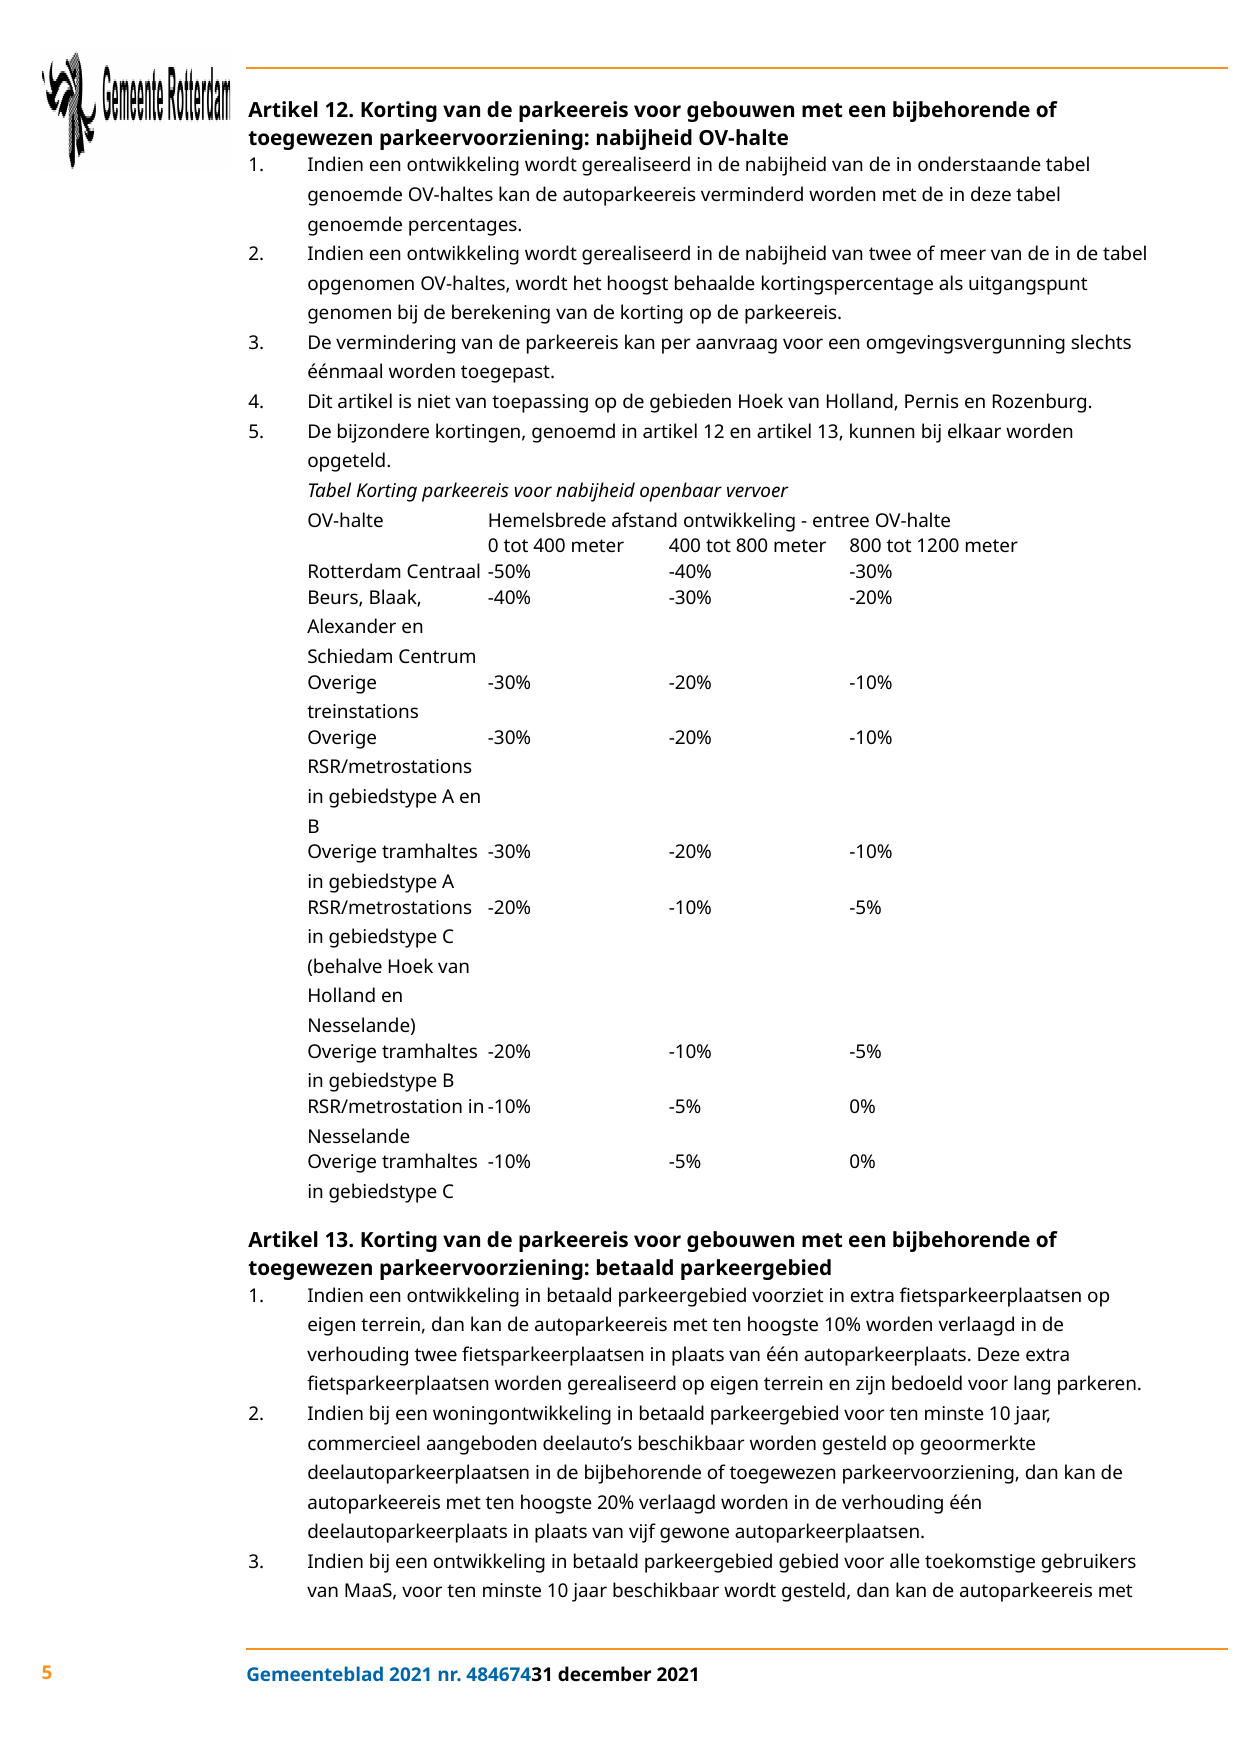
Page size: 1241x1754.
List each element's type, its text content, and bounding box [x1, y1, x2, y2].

table_header OV-halte [307, 507, 488, 532]
table_cell -40% [669, 558, 849, 584]
table_cell -20% [669, 669, 849, 724]
text Artikel 13. Korting van de parkeereis voor gebouwen met een bijbehorende of toegewezen parkeervoorziening: betaald parkeergebied [248, 1225, 1152, 1282]
table_cell -20% [669, 724, 849, 839]
table_cell Beurs, Blaak, Alexander en Schiedam Centrum [307, 584, 488, 669]
table_cell -50% [488, 558, 668, 584]
list Indien een ontwikkeling in betaald parkeergebied voorziet in extra fietsparkeerplaatsen op eigen terrein, dan kan de autoparkeereis met ten hoogste 10% worden verlaagd in de verhouding twee fietsparkeerplaatsen in plaats van één autoparkeerplaats. Deze extra fietsparkeerplaatsen worden gerealiseerd op eigen terrein en zijn bedoeld voor lang parkeren. [248, 1282, 1152, 1396]
table_cell -5% [849, 894, 1211, 1038]
table_cell -20% [849, 584, 1211, 669]
table_cell -5% [669, 1093, 849, 1149]
table_cell Overige RSR/metrostations in gebiedstype A en B [307, 724, 488, 839]
table_cell Rotterdam Centraal [307, 558, 488, 584]
list De vermindering van de parkeereis kan per aanvraag voor een omgevingsvergunning slechts éénmaal worden toegepast. [248, 329, 1152, 384]
table_cell -10% [849, 724, 1211, 839]
table_cell -20% [669, 839, 849, 894]
list Dit artikel is niet van toepassing op de gebieden Hoek van Holland, Pernis en Rozenburg. [248, 388, 1152, 414]
table_cell -30% [669, 584, 849, 669]
table_cell -10% [669, 1038, 849, 1093]
table_cell 800 tot 1200 meter [849, 533, 1211, 558]
list Indien een ontwikkeling wordt gerealiseerd in de nabijheid van de in onderstaande tabel genoemde OV-haltes kan de autoparkeereis verminderd worden met de in deze tabel genoemde percentages. [248, 152, 1152, 237]
table_cell -30% [849, 558, 1211, 584]
table_cell -30% [488, 839, 668, 894]
table_cell -10% [488, 1149, 668, 1204]
table_cell 0% [849, 1093, 1211, 1149]
list Tabel Korting parkeereis voor nabijheid openbaar vervoer [248, 477, 1152, 503]
table_header Hemelsbrede afstand ontwikkeling - entree OV-halte [488, 507, 1211, 532]
list Indien bij een ontwikkeling in betaald parkeergebied gebied voor alle toekomstige gebruikers van MaaS, voor ten minste 10 jaar beschikbaar wordt gesteld, dan kan de autoparkeereis met [248, 1548, 1152, 1603]
table_cell -5% [849, 1038, 1211, 1093]
text Artikel 12. Korting van de parkeereis voor gebouwen met een bijbehorende of toegewezen parkeervoorziening: nabijheid OV-halte [248, 95, 1152, 152]
table_cell -10% [849, 669, 1211, 724]
table_cell 0 tot 400 meter [488, 533, 668, 558]
table_cell Overige tramhaltes in gebiedstype C [307, 1149, 488, 1204]
table_cell -10% [849, 839, 1211, 894]
table_cell Overige tramhaltes in gebiedstype B [307, 1038, 488, 1093]
table_cell Overige treinstations [307, 669, 488, 724]
table_cell -10% [488, 1093, 668, 1149]
table_cell [307, 533, 488, 558]
table_cell 400 tot 800 meter [669, 533, 849, 558]
table_cell -20% [488, 894, 668, 1038]
table_cell -30% [488, 669, 668, 724]
table_cell -5% [669, 1149, 849, 1204]
table_cell -30% [488, 724, 668, 839]
list Indien een ontwikkeling wordt gerealiseerd in de nabijheid van twee of meer van de in de tabel opgenomen OV-haltes, wordt het hoogst behaalde kortingspercentage als uitgangspunt genomen bij de berekening van de korting op de parkeereis. [248, 240, 1152, 325]
table_cell -10% [669, 894, 849, 1038]
table_cell RSR/metrostation in Nesselande [307, 1093, 488, 1149]
picture [41, 47, 231, 172]
table_cell -40% [488, 584, 668, 669]
list Indien bij een woningontwikkeling in betaald parkeergebied voor ten minste 10 jaar, commercieel aangeboden deelauto’s beschikbaar worden gesteld op geoormerkte deelautoparkeerplaatsen in de bijbehorende of toegewezen parkeervoorziening, dan kan de autoparkeereis met ten hoogste 20% verlaagd worden in de verhouding één deelautoparkeerplaats in plaats van vijf gewone autoparkeerplaatsen. [248, 1400, 1152, 1544]
list De bijzondere kortingen, genoemd in artikel 12 en artikel 13, kunnen bij elkaar worden opgeteld. [248, 418, 1152, 473]
table_cell RSR/metrostations in gebiedstype C (behalve Hoek van Holland en Nesselande) [307, 894, 488, 1038]
table_cell Overige tramhaltes in gebiedstype A [307, 839, 488, 894]
table_cell -20% [488, 1038, 668, 1093]
table_cell 0% [849, 1149, 1211, 1204]
